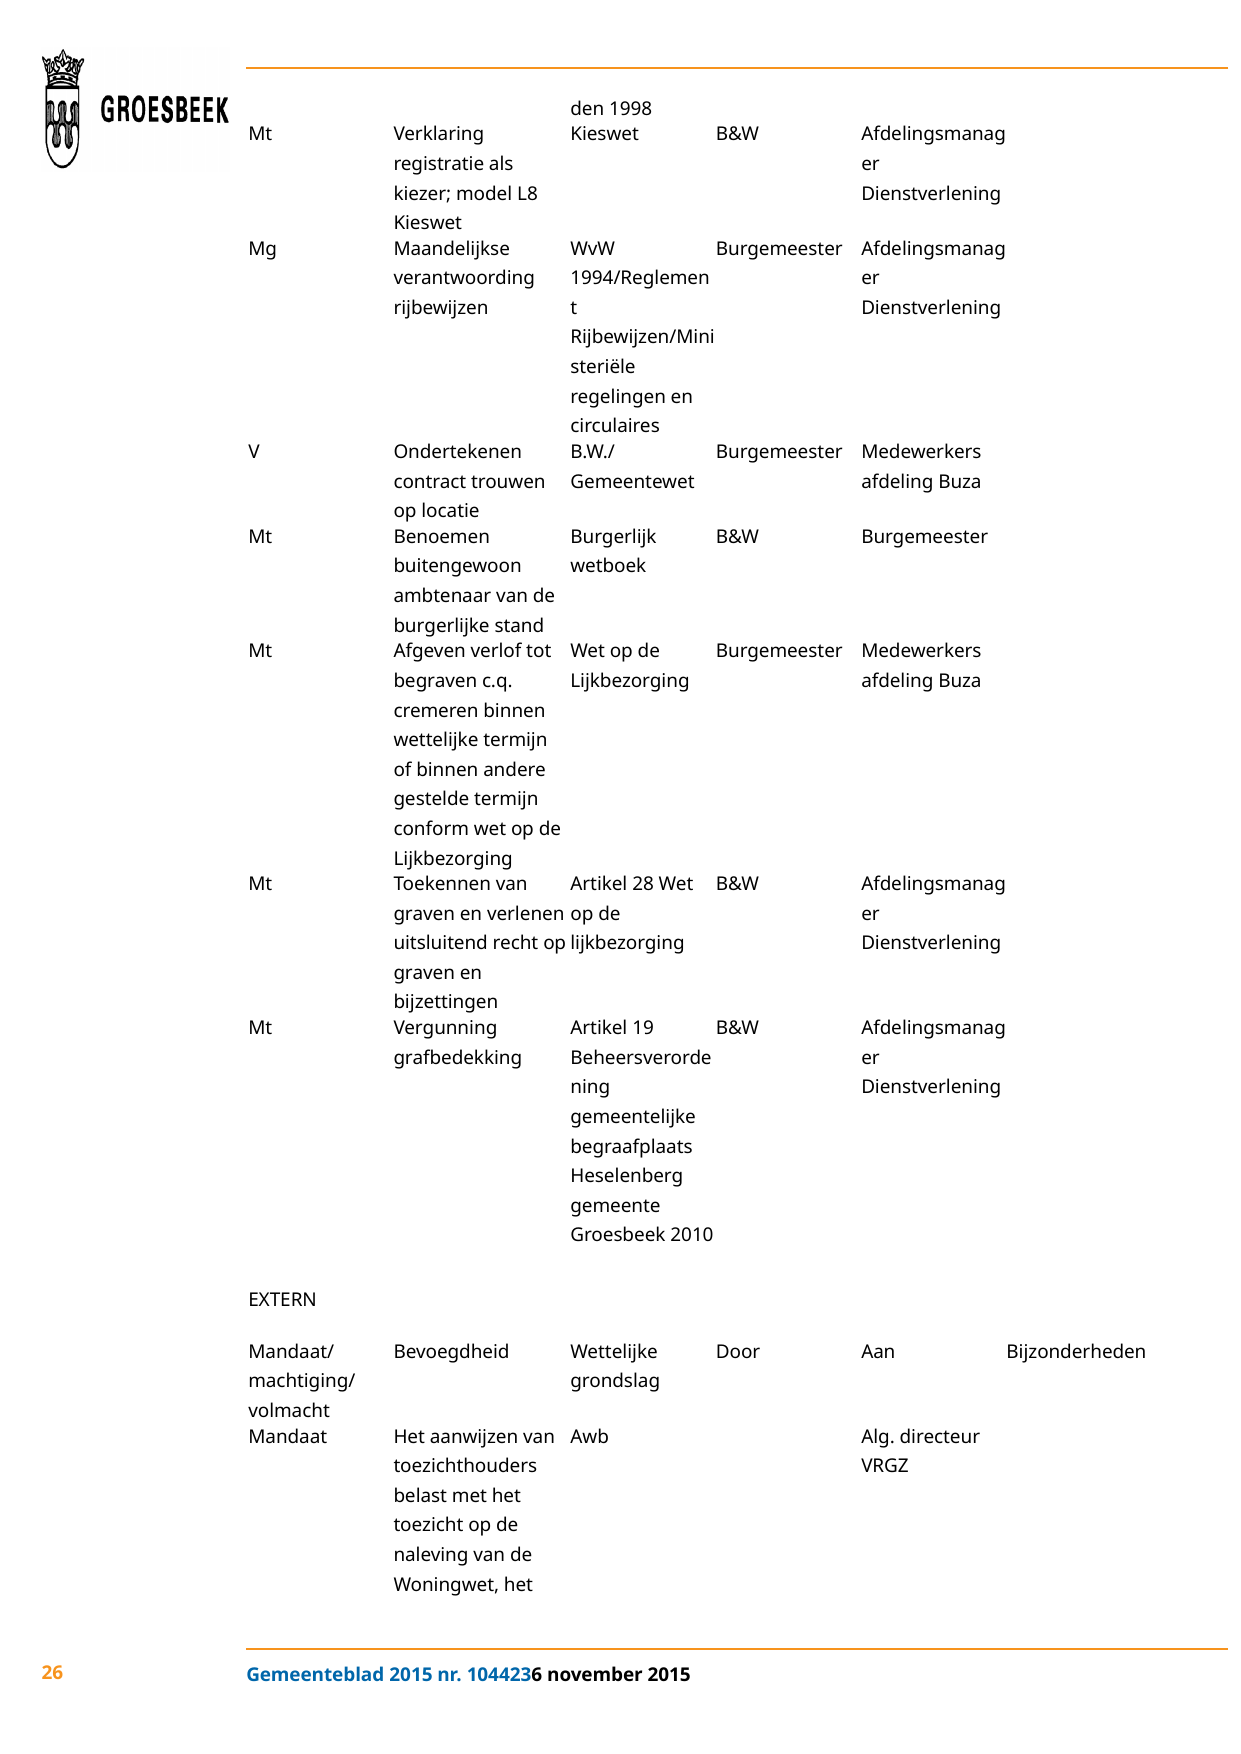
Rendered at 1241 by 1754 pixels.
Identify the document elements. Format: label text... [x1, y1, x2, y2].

table_cell B&W [716, 121, 861, 235]
table_cell [1006, 638, 1152, 870]
table_cell [1006, 870, 1152, 1014]
table_cell Afdelingsmanager Dienstverlening [861, 1015, 1006, 1247]
table_header Door [716, 1338, 861, 1423]
table_cell [1006, 1423, 1152, 1597]
table_cell [248, 95, 393, 121]
table_cell Burgemeester [861, 523, 1006, 638]
table_cell Maandelijkse verantwoording rijbewijzen [393, 235, 570, 438]
table_header Bijzonderheden [1006, 1338, 1152, 1423]
text EXTERN [248, 1287, 1152, 1312]
table_cell Wet op de Lijkbezorging [570, 638, 716, 870]
table_cell Afgeven verlof tot begraven c.q. cremeren binnen wettelijke termijn of binnen andere gestelde termijn conform wet op de Lijkbezorging [393, 638, 570, 870]
table_cell [861, 95, 1006, 121]
table_cell [716, 95, 861, 121]
table_header Wettelijke grondslag [570, 1338, 716, 1423]
table_cell Kieswet [570, 121, 716, 235]
table_cell Medewerkers afdeling Buza [861, 638, 1006, 870]
table_cell [1006, 1015, 1152, 1247]
table_cell [1006, 438, 1152, 523]
table_cell Mandaat [248, 1423, 393, 1597]
table_cell B&W [716, 1015, 861, 1247]
table_header Bevoegdheid [393, 1338, 570, 1423]
table_cell Mt [248, 121, 393, 235]
table_cell V [248, 438, 393, 523]
table_cell B.W./Gemeentewet [570, 438, 716, 523]
table_cell Mt [248, 870, 393, 1014]
table_cell [393, 95, 570, 121]
table_cell [716, 1423, 861, 1597]
table_cell Burgemeester [716, 438, 861, 523]
table_cell Burgemeester [716, 235, 861, 438]
table_cell B&W [716, 870, 861, 1014]
table_cell [1006, 235, 1152, 438]
table_cell Mt [248, 523, 393, 638]
table_cell Ondertekenen contract trouwen op locatie [393, 438, 570, 523]
table_cell B&W [716, 523, 861, 638]
table_cell Vergunning grafbedekking [393, 1015, 570, 1247]
table_cell WvW 1994/Reglement Rijbewijzen/Ministeriële regelingen en circulaires [570, 235, 716, 438]
table_cell Benoemen buitengewoon ambtenaar van de burgerlijke stand [393, 523, 570, 638]
table_header Aan [861, 1338, 1006, 1423]
table_cell den 1998 [570, 95, 716, 121]
table_cell Medewerkers afdeling Buza [861, 438, 1006, 523]
table_header Mandaat/ machtiging/ volmacht [248, 1338, 393, 1423]
table_cell Burgemeester [716, 638, 861, 870]
table_cell Afdelingsmanager Dienstverlening [861, 235, 1006, 438]
table_cell [1006, 523, 1152, 638]
table_cell Mg [248, 235, 393, 438]
table_cell [1006, 95, 1152, 121]
table_cell Alg. directeur VRGZ [861, 1423, 1006, 1597]
table_cell Mt [248, 638, 393, 870]
table_cell Afdelingsmanager Dienstverlening [861, 121, 1006, 235]
table_cell Awb [570, 1423, 716, 1597]
table_cell Artikel 19 Beheersverordening gemeentelijke begraafplaats Heselenberg gemeente Groesbeek 2010 [570, 1015, 716, 1247]
picture [41, 47, 231, 172]
table_cell Toekennen van graven en verlenen uitsluitend recht op graven en bijzettingen [393, 870, 570, 1014]
table_cell [1006, 121, 1152, 235]
table_cell Afdelingsmanager Dienstverlening [861, 870, 1006, 1014]
table_cell Mt [248, 1015, 393, 1247]
table_cell Verklaring registratie als kiezer; model L8 Kieswet [393, 121, 570, 235]
table_cell Het aanwijzen van toezichthouders belast met het toezicht op de naleving van de Woningwet, het [393, 1423, 570, 1597]
table_cell Burgerlijk wetboek [570, 523, 716, 638]
table_cell Artikel 28 Wet op de lijkbezorging [570, 870, 716, 1014]
